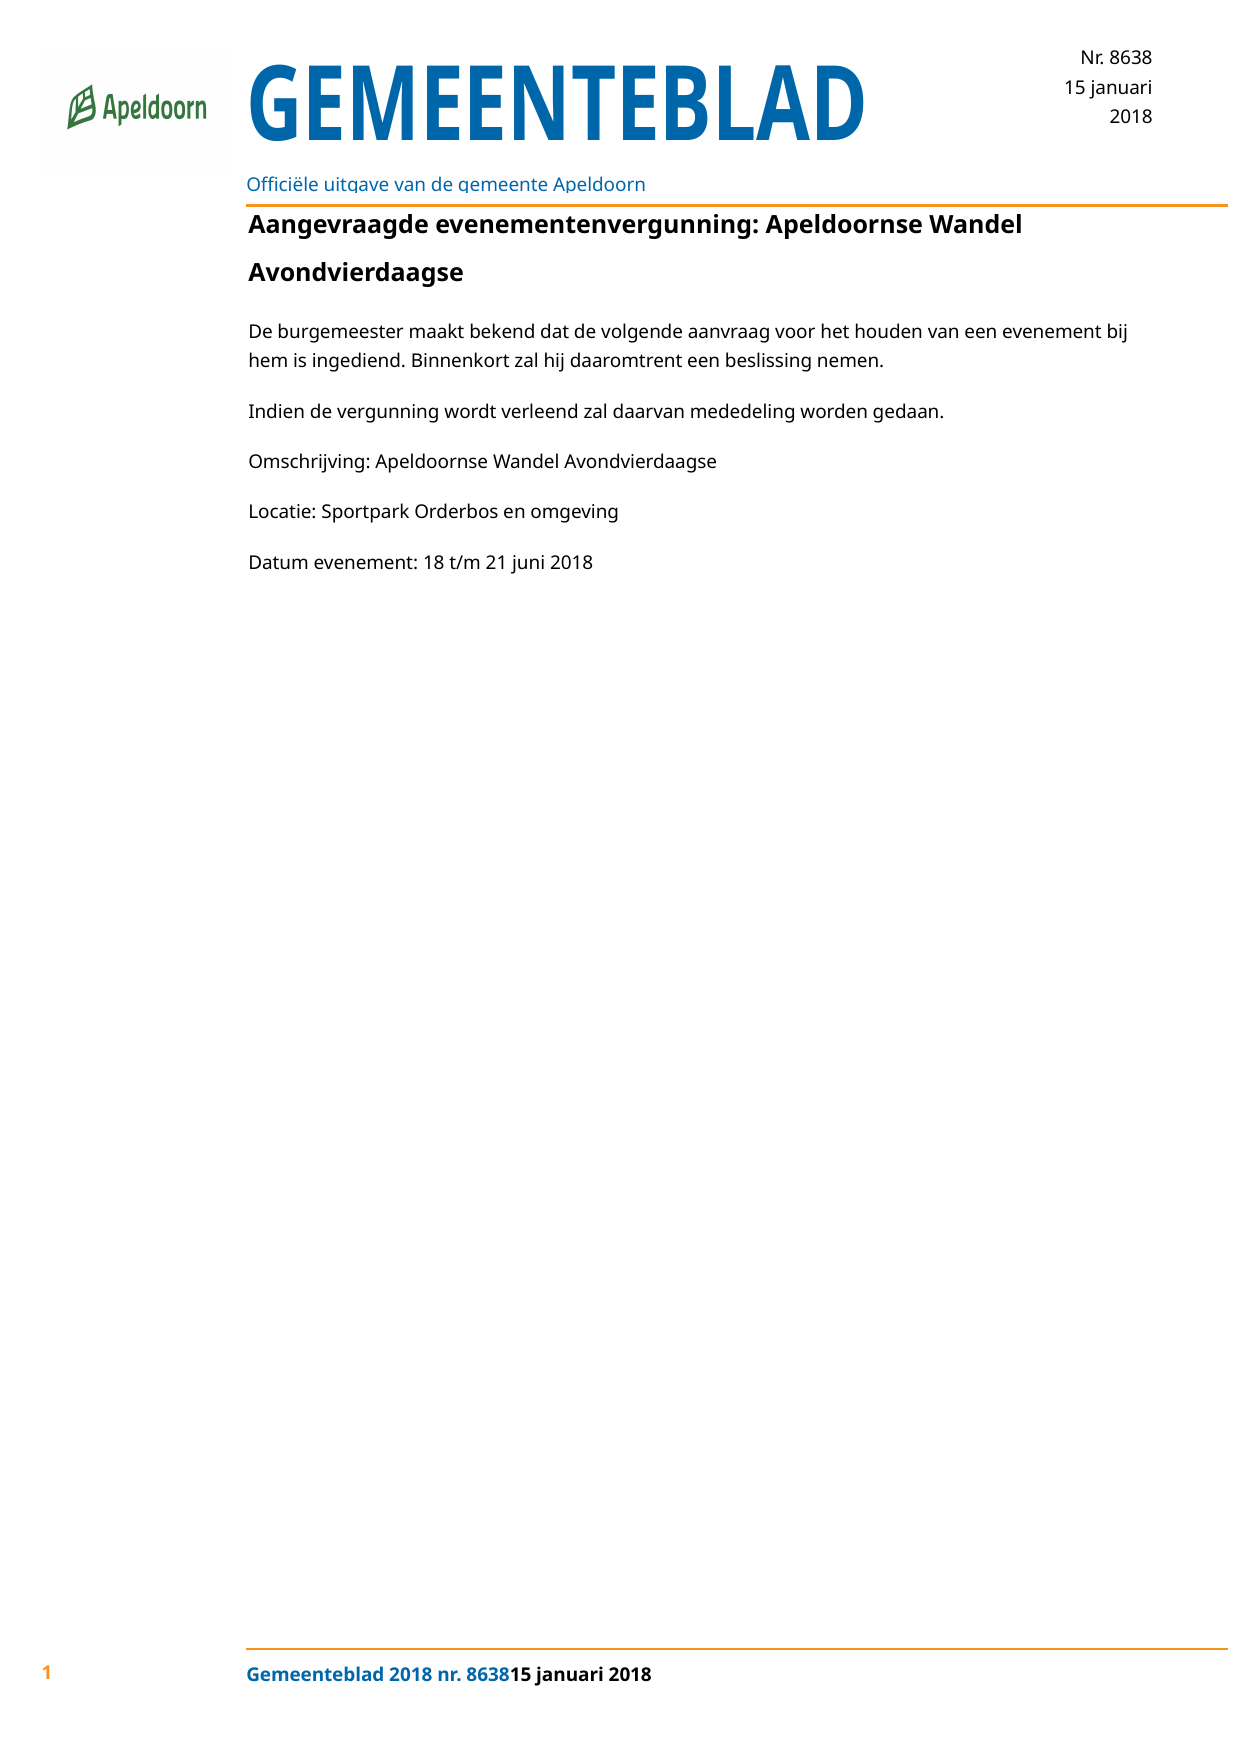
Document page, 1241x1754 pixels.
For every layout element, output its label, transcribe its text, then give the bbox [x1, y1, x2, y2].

text Aangevraagde evenementenvergunning: Apeldoornse Wandel Avondvierdaagse [248, 207, 1152, 288]
text Locatie: Sportpark Orderbos en omgeving [248, 499, 1152, 524]
picture [41, 47, 231, 172]
text Omschrijving: Apeldoornse Wandel Avondvierdaagse [248, 448, 1152, 474]
text Datum evenement: 18 t/m 21 juni 2018 [248, 549, 1152, 575]
text Indien de vergunning wordt verleend zal daarvan mededeling worden gedaan. [248, 398, 1152, 424]
text De burgemeester maakt bekend dat de volgende aanvraag voor het houden van een evenement bij hem is ingediend. Binnenkort zal hij daaromtrent een beslissing nemen. [248, 318, 1152, 373]
